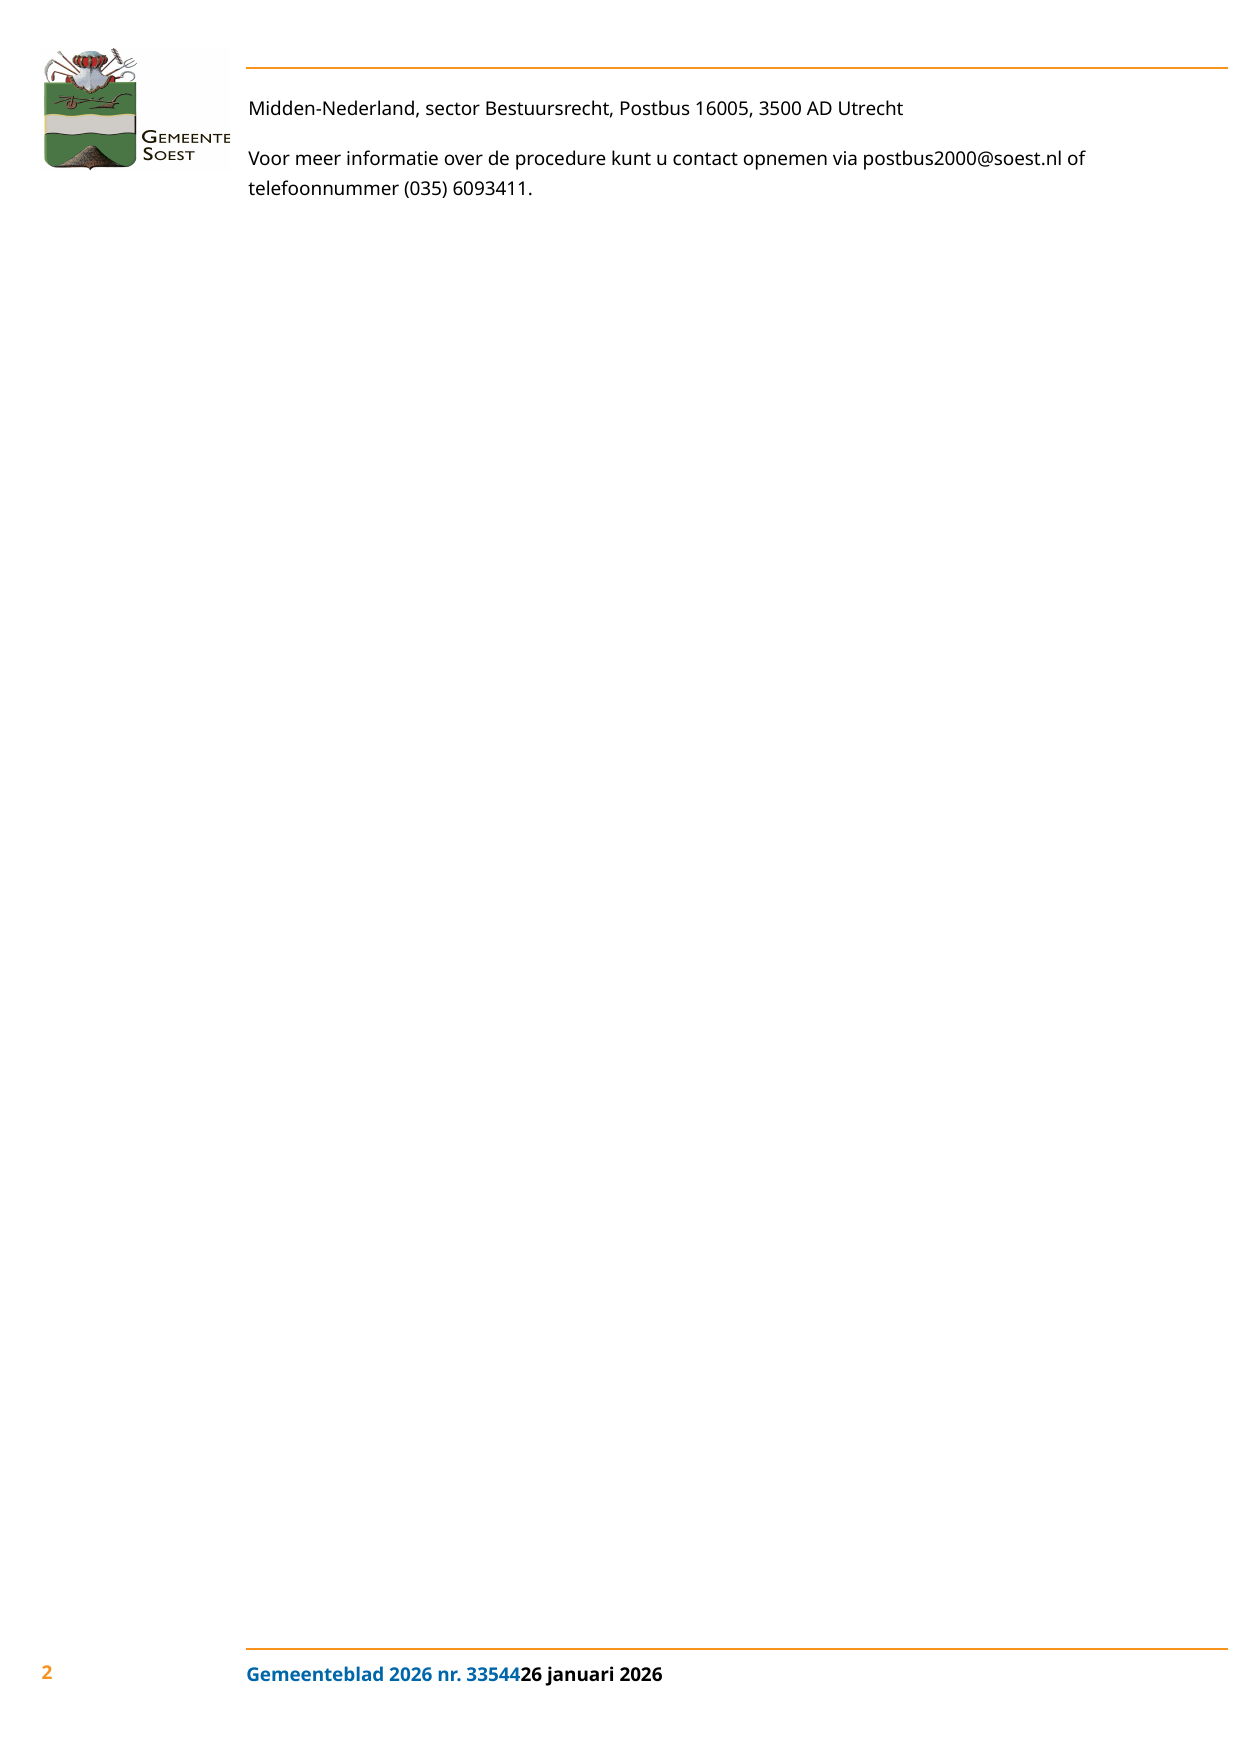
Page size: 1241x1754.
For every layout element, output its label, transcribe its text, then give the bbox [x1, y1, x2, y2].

text Voor meer informatie over de procedure kunt u contact opnemen via postbus2000@soest.nl of telefoonnummer (035) 6093411. [248, 145, 1152, 201]
picture [41, 47, 231, 172]
text Midden-Nederland, sector Bestuursrecht, Postbus 16005, 3500 AD Utrecht [248, 95, 1152, 121]
